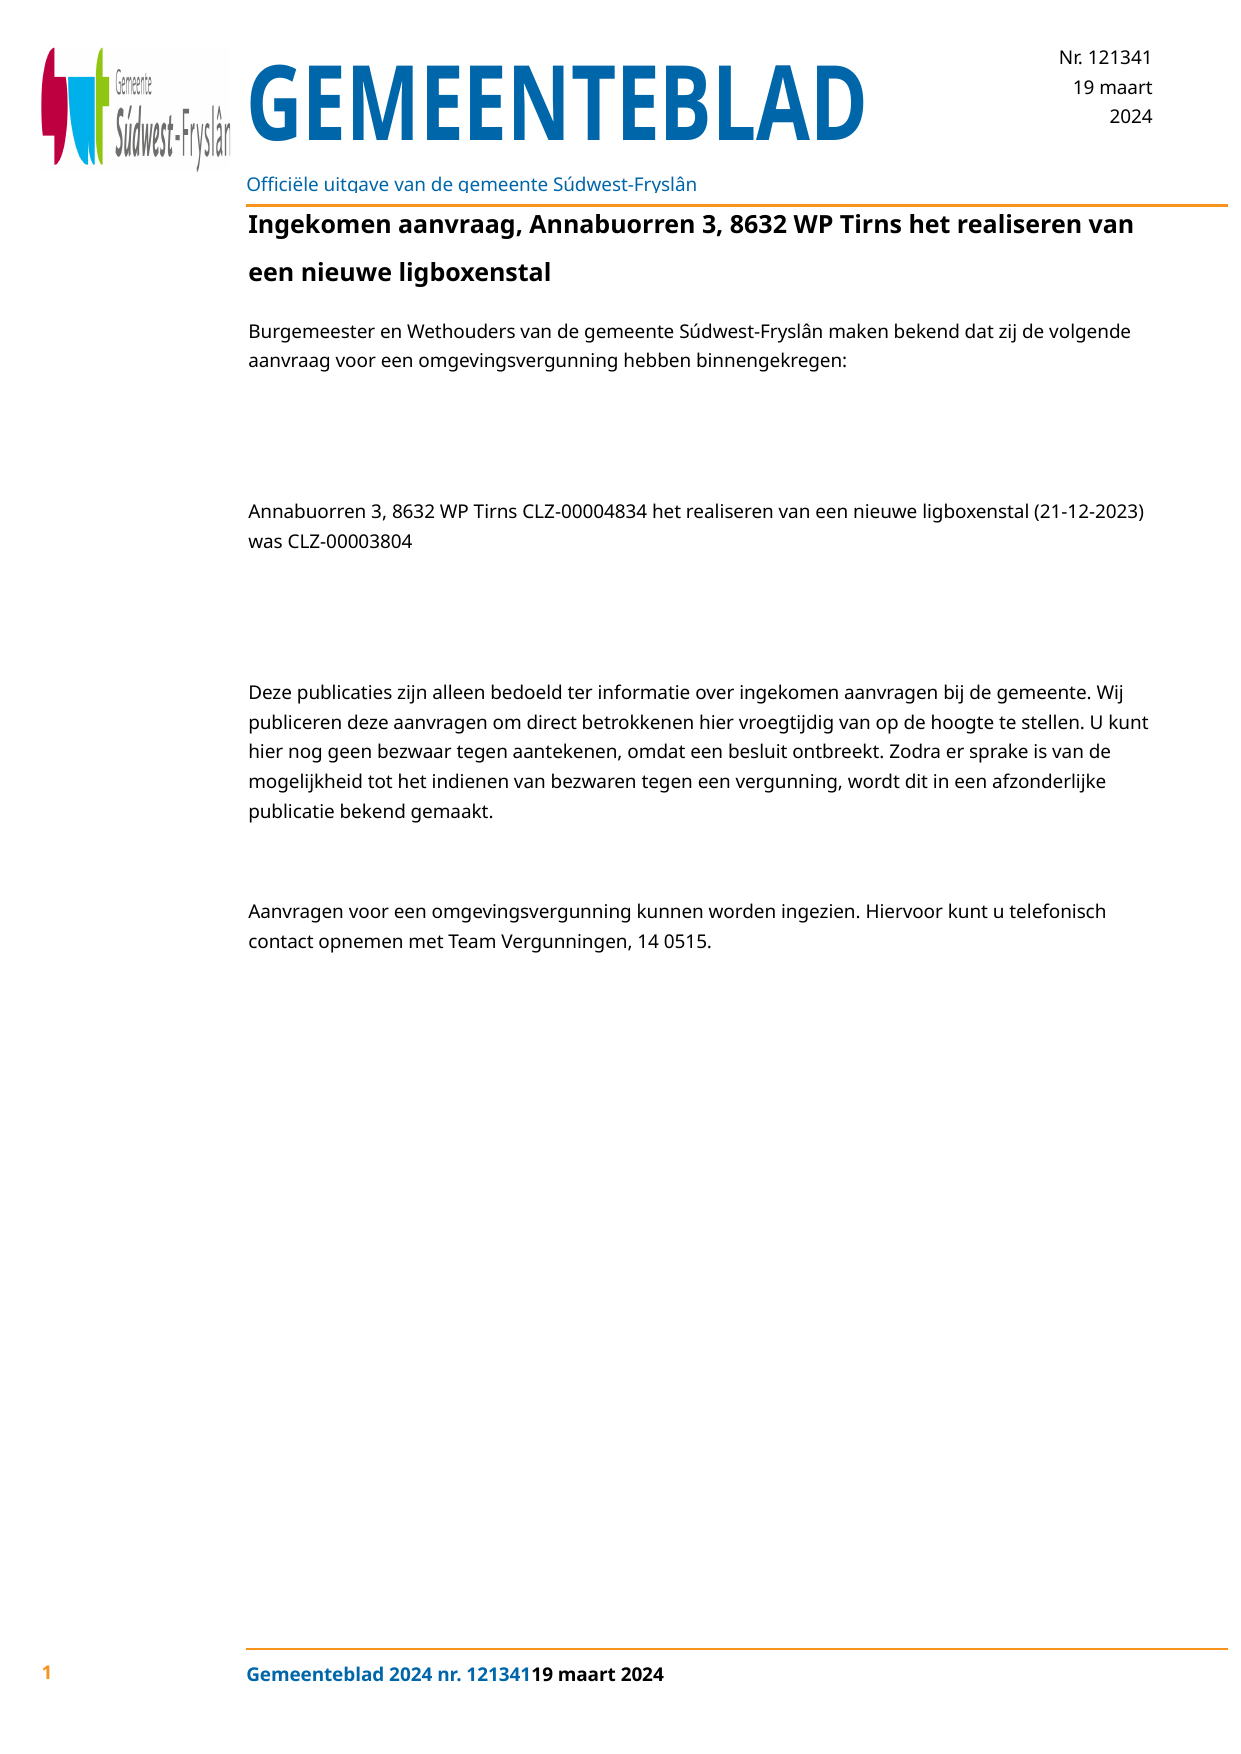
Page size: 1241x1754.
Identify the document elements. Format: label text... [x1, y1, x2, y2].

text Deze publicaties zijn alleen bedoeld ter informatie over ingekomen aanvragen bij de gemeente. Wij publiceren deze aanvragen om direct betrokkenen hier vroegtijdig van op de hoogte te stellen. U kunt hier nog geen bezwaar tegen aantekenen, omdat een besluit ontbreekt. Zodra er sprake is van de mogelijkheid tot het indienen van bezwaren tegen een vergunning, wordt dit in een afzonderlijke publicatie bekend gemaakt. [248, 679, 1152, 824]
text Aanvragen voor een omgevingsvergunning kunnen worden ingezien. Hiervoor kunt u telefonisch contact opnemen met Team Vergunningen, 14 0515. [248, 899, 1152, 954]
text Annabuorren 3, 8632 WP Tirns CLZ-00004834 het realiseren van een nieuwe ligboxenstal (21-12-2023) was CLZ-00003804 [248, 499, 1152, 554]
text Burgemeester en Wethouders van de gemeente Súdwest-Fryslân maken bekend dat zij de volgende aanvraag voor een omgevingsvergunning hebben binnengekregen: [248, 318, 1152, 373]
picture [41, 47, 231, 172]
text Ingekomen aanvraag, Annabuorren 3, 8632 WP Tirns het realiseren van een nieuwe ligboxenstal [248, 207, 1152, 288]
